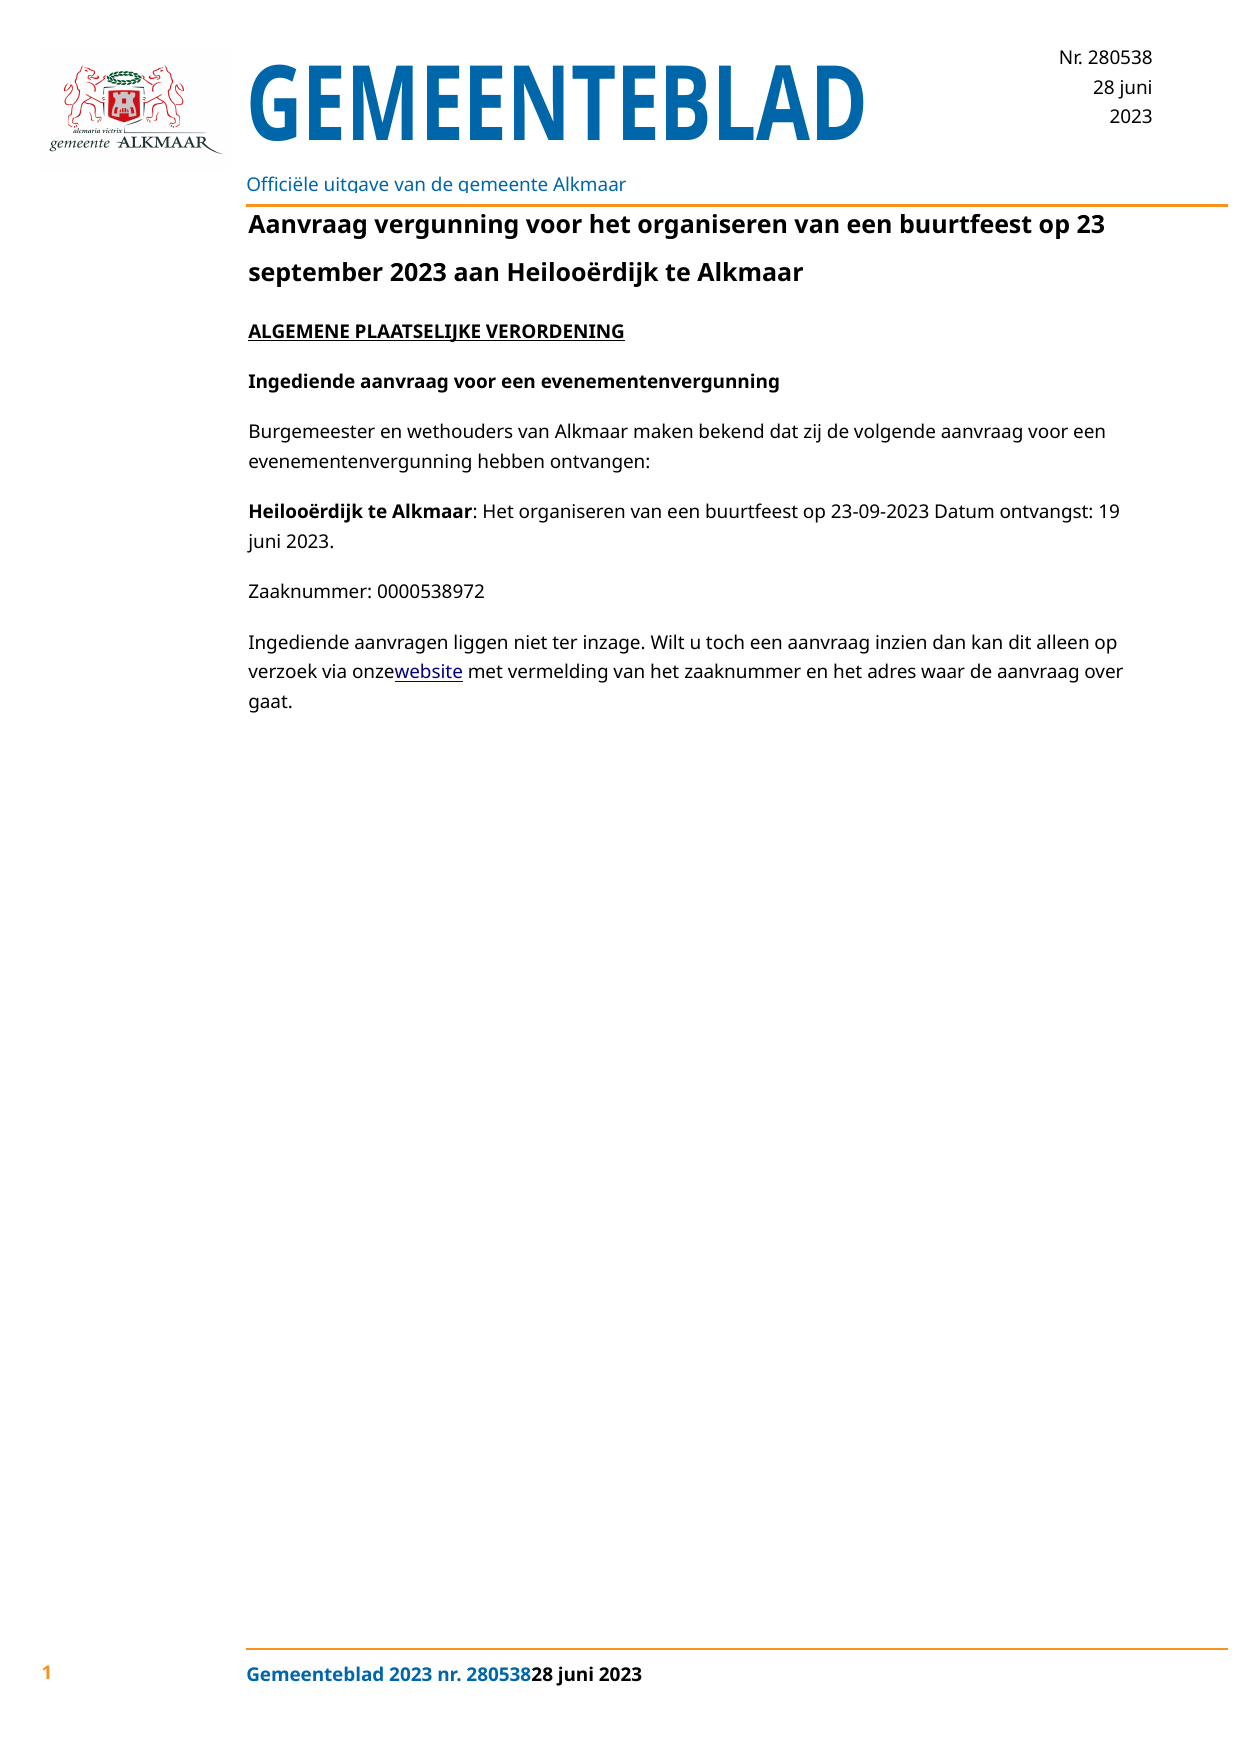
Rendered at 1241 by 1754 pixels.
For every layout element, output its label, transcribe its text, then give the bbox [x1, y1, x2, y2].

text Ingediende aanvraag voor een evenementenvergunning [248, 368, 1152, 394]
text ALGEMENE PLAATSELIJKE VERORDENING [248, 318, 1152, 344]
text Heilooërdijk te Alkmaar: Het organiseren van een buurtfeest op 23-09-2023 Datum ontvangst: 19 juni 2023. [248, 499, 1152, 554]
text Zaaknummer: 0000538972 [248, 579, 1152, 604]
text Ingediende aanvragen liggen niet ter inzage. Wilt u toch een aanvraag inzien dan kan dit alleen op verzoek via onzewebsite met vermelding van het zaaknummer en het adres waar de aanvraag over gaat. [248, 629, 1152, 714]
picture [41, 47, 231, 172]
text Burgemeester en wethouders van Alkmaar maken bekend dat zij de volgende aanvraag voor een evenementenvergunning hebben ontvangen: [248, 419, 1152, 474]
text Aanvraag vergunning voor het organiseren van een buurtfeest op 23 september 2023 aan Heilooërdijk te Alkmaar [248, 207, 1152, 288]
